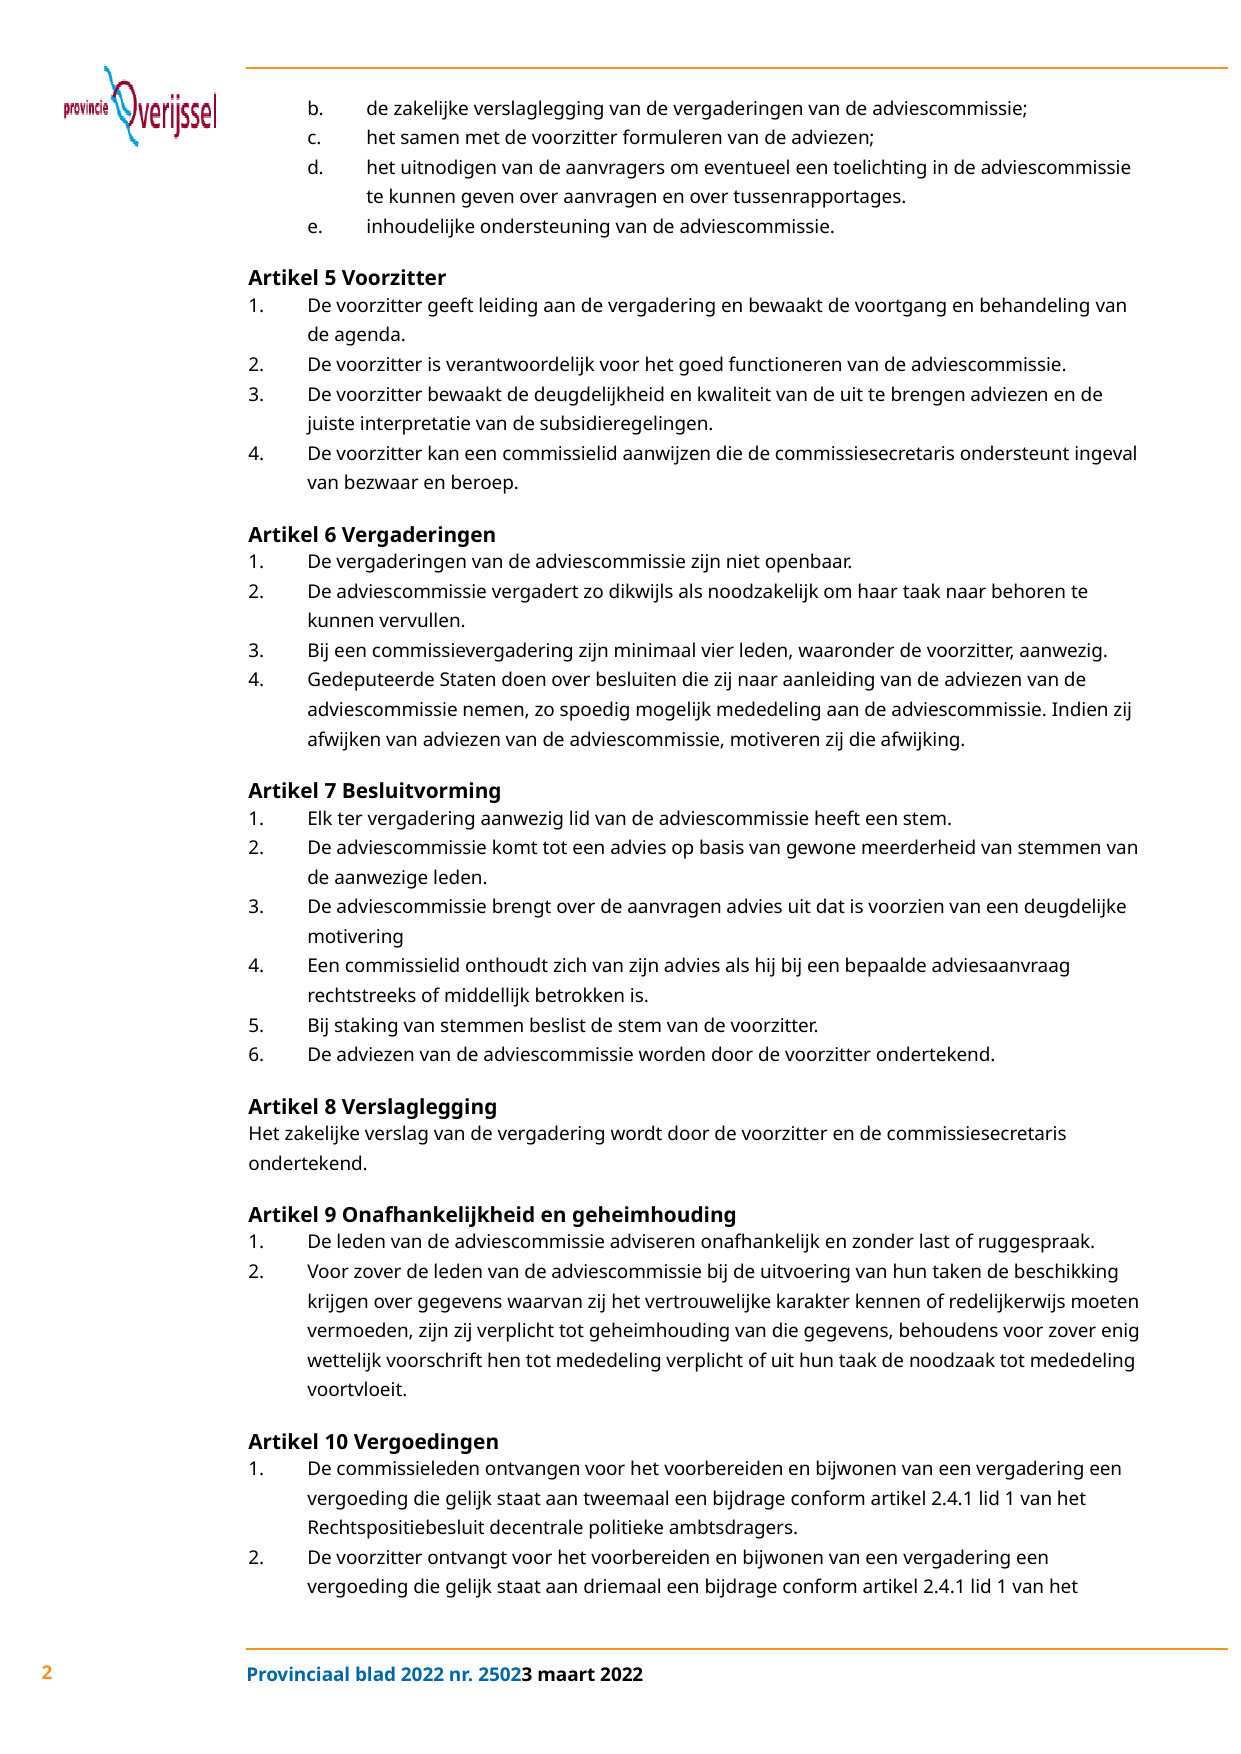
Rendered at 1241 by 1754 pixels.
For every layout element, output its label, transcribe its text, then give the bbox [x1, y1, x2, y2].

list De adviescommissie vergadert zo dikwijls als noodzakelijk om haar taak naar behoren te kunnen vervullen. [248, 578, 1152, 633]
text Artikel 5 Voorzitter [248, 263, 1152, 292]
list Bij een commissievergadering zijn minimaal vier leden, waaronder de voorzitter, aanwezig. [248, 637, 1152, 663]
text Artikel 6 Vergaderingen [248, 520, 1152, 548]
text Artikel 10 Vergoedingen [248, 1427, 1152, 1455]
list De voorzitter bewaakt de deugdelijkheid en kwaliteit van de uit te brengen adviezen en de juiste interpretatie van de subsidieregelingen. [248, 381, 1152, 436]
list het uitnodigen van de aanvragers om eventueel een toelichting in de adviescommissie te kunnen geven over aanvragen en over tussenrapportages. [307, 154, 1152, 209]
list De adviescommissie brengt over de aanvragen advies uit dat is voorzien van een deugdelijke motivering [248, 893, 1152, 949]
picture [41, 47, 231, 172]
list De voorzitter is verantwoordelijk voor het goed functioneren van de adviescommissie. [248, 351, 1152, 377]
text Artikel 8 Verslaglegging [248, 1092, 1152, 1120]
list De adviezen van de adviescommissie worden door de voorzitter ondertekend. [248, 1041, 1152, 1067]
list De vergaderingen van de adviescommissie zijn niet openbaar. [248, 548, 1152, 574]
text Het zakelijke verslag van de vergadering wordt door de voorzitter en de commissiesecretaris ondertekend. [248, 1120, 1152, 1176]
list De voorzitter ontvangt voor het voorbereiden en bijwonen van een vergadering een vergoeding die gelijk staat aan driemaal een bijdrage conform artikel 2.4.1 lid 1 van het [248, 1544, 1152, 1599]
list De voorzitter kan een commissielid aanwijzen die de commissiesecretaris ondersteunt ingeval van bezwaar en beroep. [248, 440, 1152, 495]
list Voor zover de leden van de adviescommissie bij de uitvoering van hun taken de beschikking krijgen over gegevens waarvan zij het vertrouwelijke karakter kennen of redelijkerwijs moeten vermoeden, zijn zij verplicht tot geheimhouding van die gegevens, behoudens voor zover enig wettelijk voorschrift hen tot mededeling verplicht of uit hun taak de noodzaak tot mededeling voortvloeit. [248, 1258, 1152, 1402]
list De adviescommissie komt tot een advies op basis van gewone meerderheid van stemmen van de aanwezige leden. [248, 834, 1152, 889]
list het samen met de voorzitter formuleren van de adviezen; [307, 124, 1152, 150]
list De leden van de adviescommissie adviseren onafhankelijk en zonder last of ruggespraak. [248, 1229, 1152, 1254]
list Een commissielid onthoudt zich van zijn advies als hij bij een bepaalde adviesaanvraag rechtstreeks of middellijk betrokken is. [248, 953, 1152, 1008]
list Gedeputeerde Staten doen over besluiten die zij naar aanleiding van de adviezen van de adviescommissie nemen, zo spoedig mogelijk mededeling aan de adviescommissie. Indien zij afwijken van adviezen van de adviescommissie, motiveren zij die afwijking. [248, 667, 1152, 752]
list De commissieleden ontvangen voor het voorbereiden en bijwonen van een vergadering een vergoeding die gelijk staat aan tweemaal een bijdrage conform artikel 2.4.1 lid 1 van het Rechtspositiebesluit decentrale politieke ambtsdragers. [248, 1455, 1152, 1540]
list de zakelijke verslaglegging van de vergaderingen van de adviescommissie; [307, 95, 1152, 121]
text Artikel 9 Onafhankelijkheid en geheimhouding [248, 1200, 1152, 1229]
list Elk ter vergadering aanwezig lid van de adviescommissie heeft een stem. [248, 805, 1152, 830]
list Bij staking van stemmen beslist de stem van de voorzitter. [248, 1012, 1152, 1037]
list De voorzitter geeft leiding aan de vergadering en bewaakt de voortgang en behandeling van de agenda. [248, 292, 1152, 347]
list inhoudelijke ondersteuning van de adviescommissie. [307, 213, 1152, 239]
text Artikel 7 Besluitvorming [248, 776, 1152, 805]
